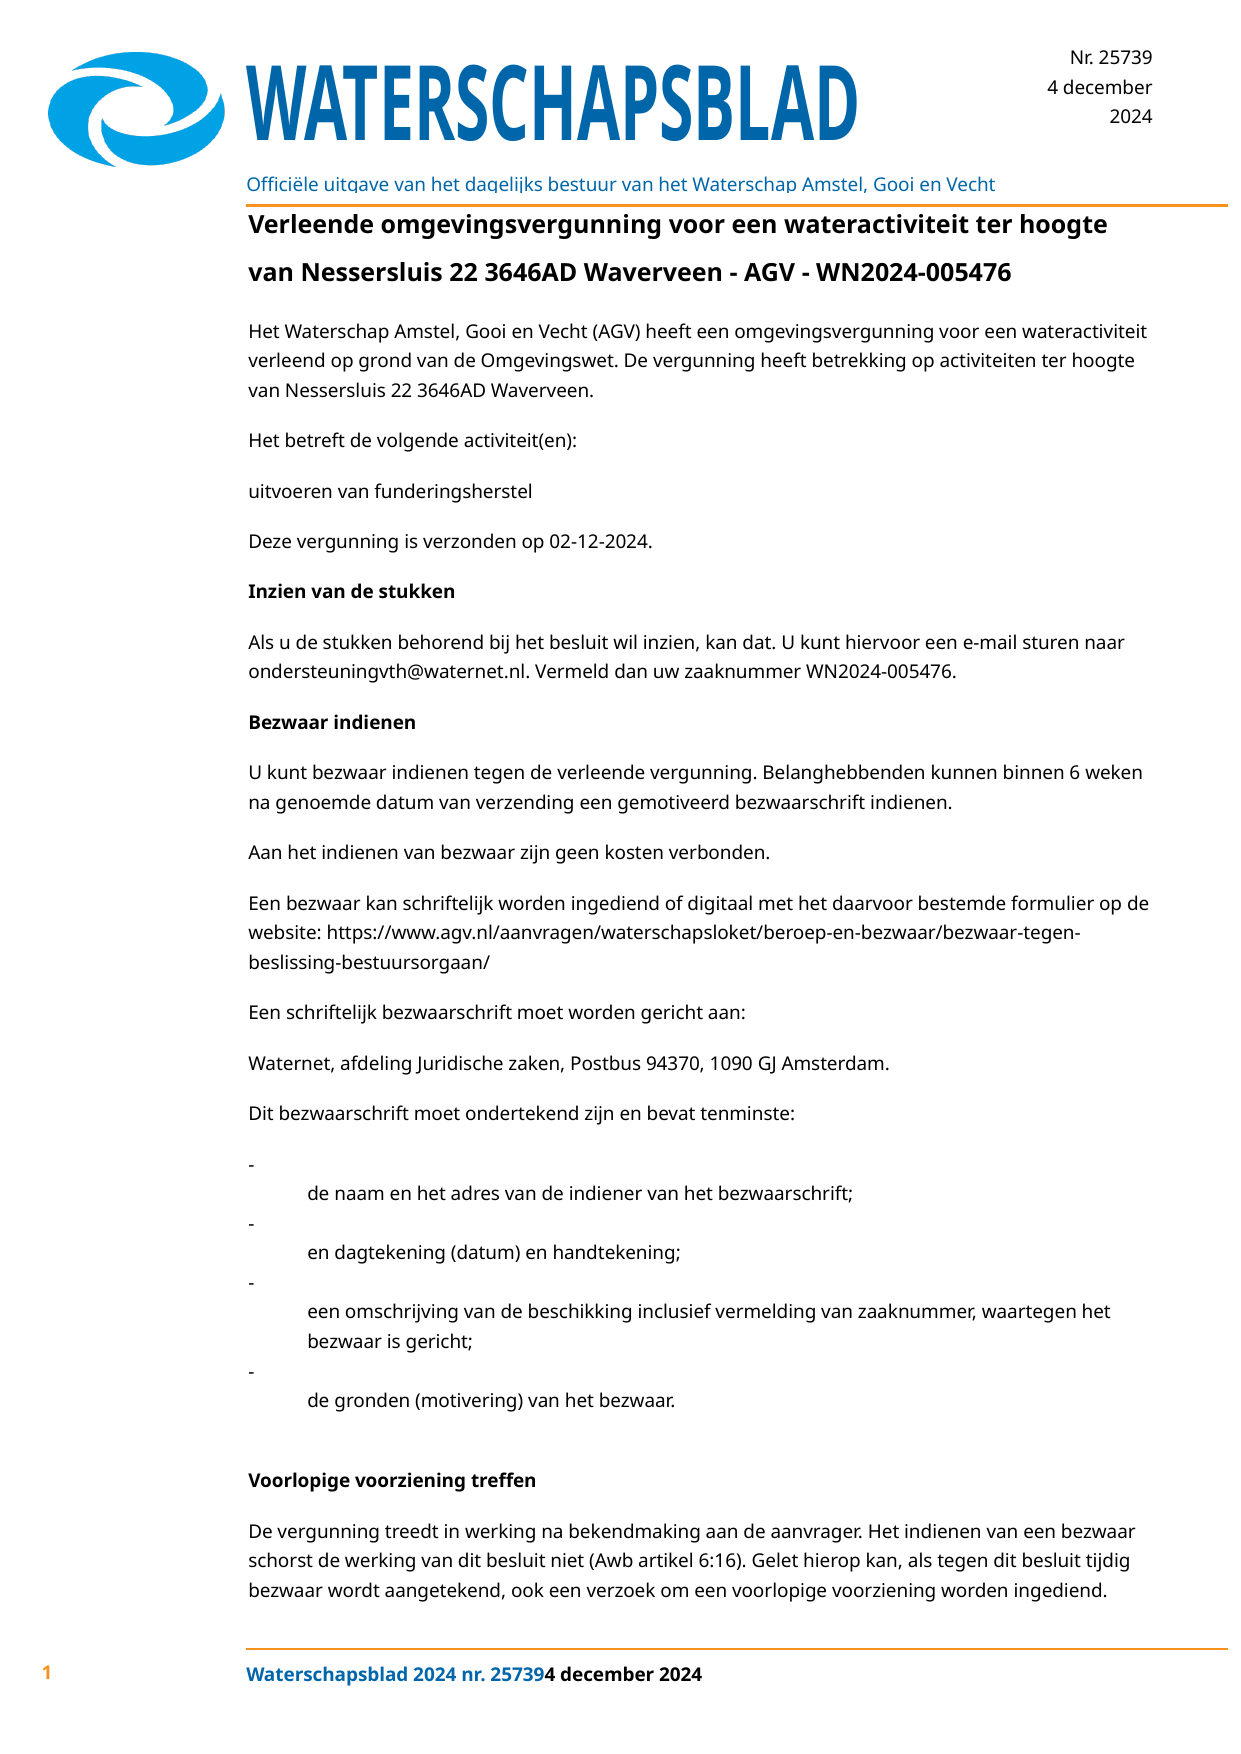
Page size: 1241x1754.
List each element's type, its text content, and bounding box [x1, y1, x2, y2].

list een omschrijving van de beschikking inclusief vermelding van zaaknummer, waartegen het bezwaar is gericht; [248, 1299, 1152, 1354]
list de naam en het adres van de indiener van het bezwaarschrift; [248, 1180, 1152, 1206]
text Aan het indienen van bezwaar zijn geen kosten verbonden. [248, 839, 1152, 865]
picture [41, 47, 231, 172]
list en dagtekening (datum) en handtekening; [248, 1239, 1152, 1265]
text Een bezwaar kan schriftelijk worden ingediend of digitaal met het daarvoor bestemde formulier op de website: https://www.agv.nl/aanvragen/waterschapsloket/beroep-en-bezwaar/bezwaar-tegen-beslissing-bestuursorgaan/ [248, 890, 1152, 975]
list de gronden (motivering) van het bezwaar. [248, 1387, 1152, 1413]
text Dit bezwaarschrift moet ondertekend zijn en bevat tenminste: [248, 1100, 1152, 1126]
text Deze vergunning is verzonden op 02-12-2024. [248, 528, 1152, 554]
text Het betreft de volgende activiteit(en): [248, 427, 1152, 453]
text Inzien van de stukken [248, 579, 1152, 604]
text Het Waterschap Amstel, Gooi en Vecht (AGV) heeft een omgevingsvergunning voor een wateractiviteit verleend op grond van de Omgevingswet. De vergunning heeft betrekking op activiteiten ter hoogte van Nessersluis 22 3646AD Waverveen. [248, 318, 1152, 403]
text Als u de stukken behorend bij het besluit wil inzien, kan dat. U kunt hiervoor een e-mail sturen naar ondersteuningvth@waternet.nl. Vermeld dan uw zaaknummer WN2024-005476. [248, 629, 1152, 684]
text Een schriftelijk bezwaarschrift moet worden gericht aan: [248, 999, 1152, 1025]
text Bezwaar indienen [248, 709, 1152, 735]
text Verleende omgevingsvergunning voor een wateractiviteit ter hoogte van Nessersluis 22 3646AD Waverveen - AGV - WN2024-005476 [248, 207, 1152, 288]
text Voorlopige voorziening treffen [248, 1467, 1152, 1493]
text Waternet, afdeling Juridische zaken, Postbus 94370, 1090 GJ Amsterdam. [248, 1050, 1152, 1076]
text uitvoeren van funderingsherstel [248, 478, 1152, 504]
text U kunt bezwaar indienen tegen de verleende vergunning. Belanghebbenden kunnen binnen 6 weken na genoemde datum van verzending een gemotiveerd bezwaarschrift indienen. [248, 759, 1152, 815]
text De vergunning treedt in werking na bekendmaking aan de aanvrager. Het indienen van een bezwaar schorst de werking van dit besluit niet (Awb artikel 6:16). Gelet hierop kan, als tegen dit besluit tijdig bezwaar wordt aangetekend, ook een verzoek om een voorlopige voorziening worden ingediend. [248, 1518, 1152, 1603]
